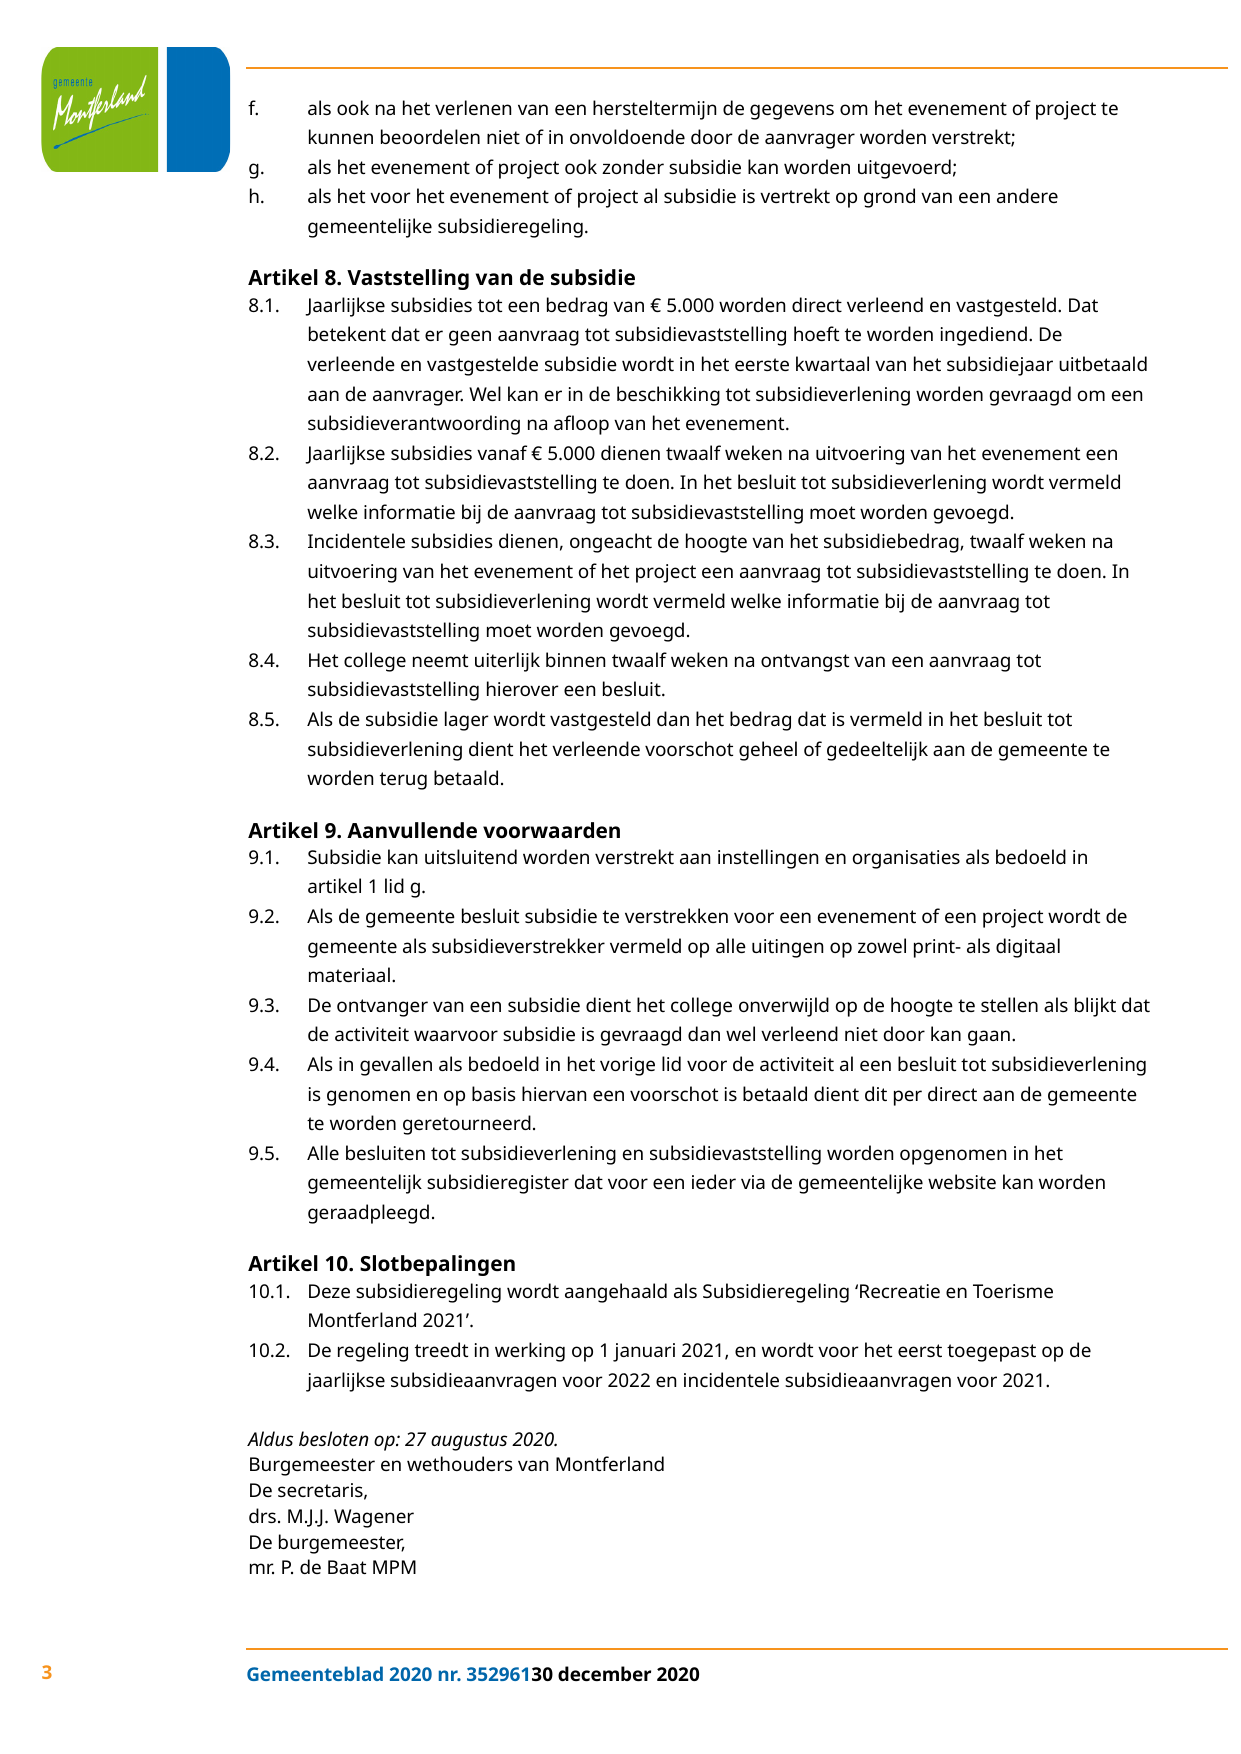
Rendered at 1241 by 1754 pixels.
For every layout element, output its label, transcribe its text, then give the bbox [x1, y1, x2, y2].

list Het college neemt uiterlijk binnen twaalf weken na ontvangst van een aanvraag tot subsidievaststelling hierover een besluit. [248, 647, 1152, 702]
text De burgemeester, [248, 1529, 1152, 1554]
list als het voor het evenement of project al subsidie is vertrekt op grond van een andere gemeentelijke subsidieregeling. [248, 183, 1152, 239]
list Deze subsidieregeling wordt aangehaald als Subsidieregeling ‘Recreatie en Toerisme Montferland 2021’. [248, 1278, 1152, 1333]
list De ontvanger van een subsidie dient het college onverwijld op de hoogte te stellen als blijkt dat de activiteit waarvoor subsidie is gevraagd dan wel verleend niet door kan gaan. [248, 992, 1152, 1047]
text drs. M.J.J. Wagener [248, 1503, 1152, 1529]
text Artikel 10. Slotbepalingen [248, 1249, 1152, 1278]
list Als de gemeente besluit subsidie te verstrekken voor een evenement of een project wordt de gemeente als subsidieverstrekker vermeld op alle uitingen op zowel print- als digitaal materiaal. [248, 903, 1152, 988]
list Jaarlijkse subsidies vanaf € 5.000 dienen twaalf weken na uitvoering van het evenement een aanvraag tot subsidievaststelling te doen. In het besluit tot subsidieverlening wordt vermeld welke informatie bij de aanvraag tot subsidievaststelling moet worden gevoegd. [248, 440, 1152, 525]
list Alle besluiten tot subsidieverlening en subsidievaststelling worden opgenomen in het gemeentelijk subsidieregister dat voor een ieder via de gemeentelijke website kan worden geraadpleegd. [248, 1140, 1152, 1225]
list Jaarlijkse subsidies tot een bedrag van € 5.000 worden direct verleend en vastgesteld. Dat betekent dat er geen aanvraag tot subsidievaststelling hoeft te worden ingediend. De verleende en vastgestelde subsidie wordt in het eerste kwartaal van het subsidiejaar uitbetaald aan de aanvrager. Wel kan er in de beschikking tot subsidieverlening worden gevraagd om een subsidieverantwoording na afloop van het evenement. [248, 292, 1152, 436]
text De secretaris, [248, 1477, 1152, 1503]
list Subsidie kan uitsluitend worden verstrekt aan instellingen en organisaties als bedoeld in artikel 1 lid g. [248, 844, 1152, 899]
text Artikel 9. Aanvullende voorwaarden [248, 816, 1152, 844]
text Burgemeester en wethouders van Montferland [248, 1452, 1152, 1477]
list als het evenement of project ook zonder subsidie kan worden uitgevoerd; [248, 154, 1152, 180]
list Als in gevallen als bedoeld in het vorige lid voor de activiteit al een besluit tot subsidieverlening is genomen en op basis hiervan een voorschot is betaald dient dit per direct aan de gemeente te worden geretourneerd. [248, 1051, 1152, 1136]
list als ook na het verlenen van een hersteltermijn de gegevens om het evenement of project te kunnen beoordelen niet of in onvoldoende door de aanvrager worden verstrekt; [248, 95, 1152, 150]
text Artikel 8. Vaststelling van de subsidie [248, 263, 1152, 292]
text Aldus besloten op: 27 augustus 2020. [248, 1426, 1152, 1452]
list De regeling treedt in werking op 1 januari 2021, en wordt voor het eerst toegepast op de jaarlijkse subsidieaanvragen voor 2022 en incidentele subsidieaanvragen voor 2021. [248, 1337, 1152, 1392]
list Als de subsidie lager wordt vastgesteld dan het bedrag dat is vermeld in het besluit tot subsidieverlening dient het verleende voorschot geheel of gedeeltelijk aan de gemeente te worden terug betaald. [248, 706, 1152, 791]
text mr. P. de Baat MPM [248, 1554, 1152, 1580]
picture [41, 47, 231, 172]
list Incidentele subsidies dienen, ongeacht de hoogte van het subsidiebedrag, twaalf weken na uitvoering van het evenement of het project een aanvraag tot subsidievaststelling te doen. In het besluit tot subsidieverlening wordt vermeld welke informatie bij de aanvraag tot subsidievaststelling moet worden gevoegd. [248, 529, 1152, 643]
